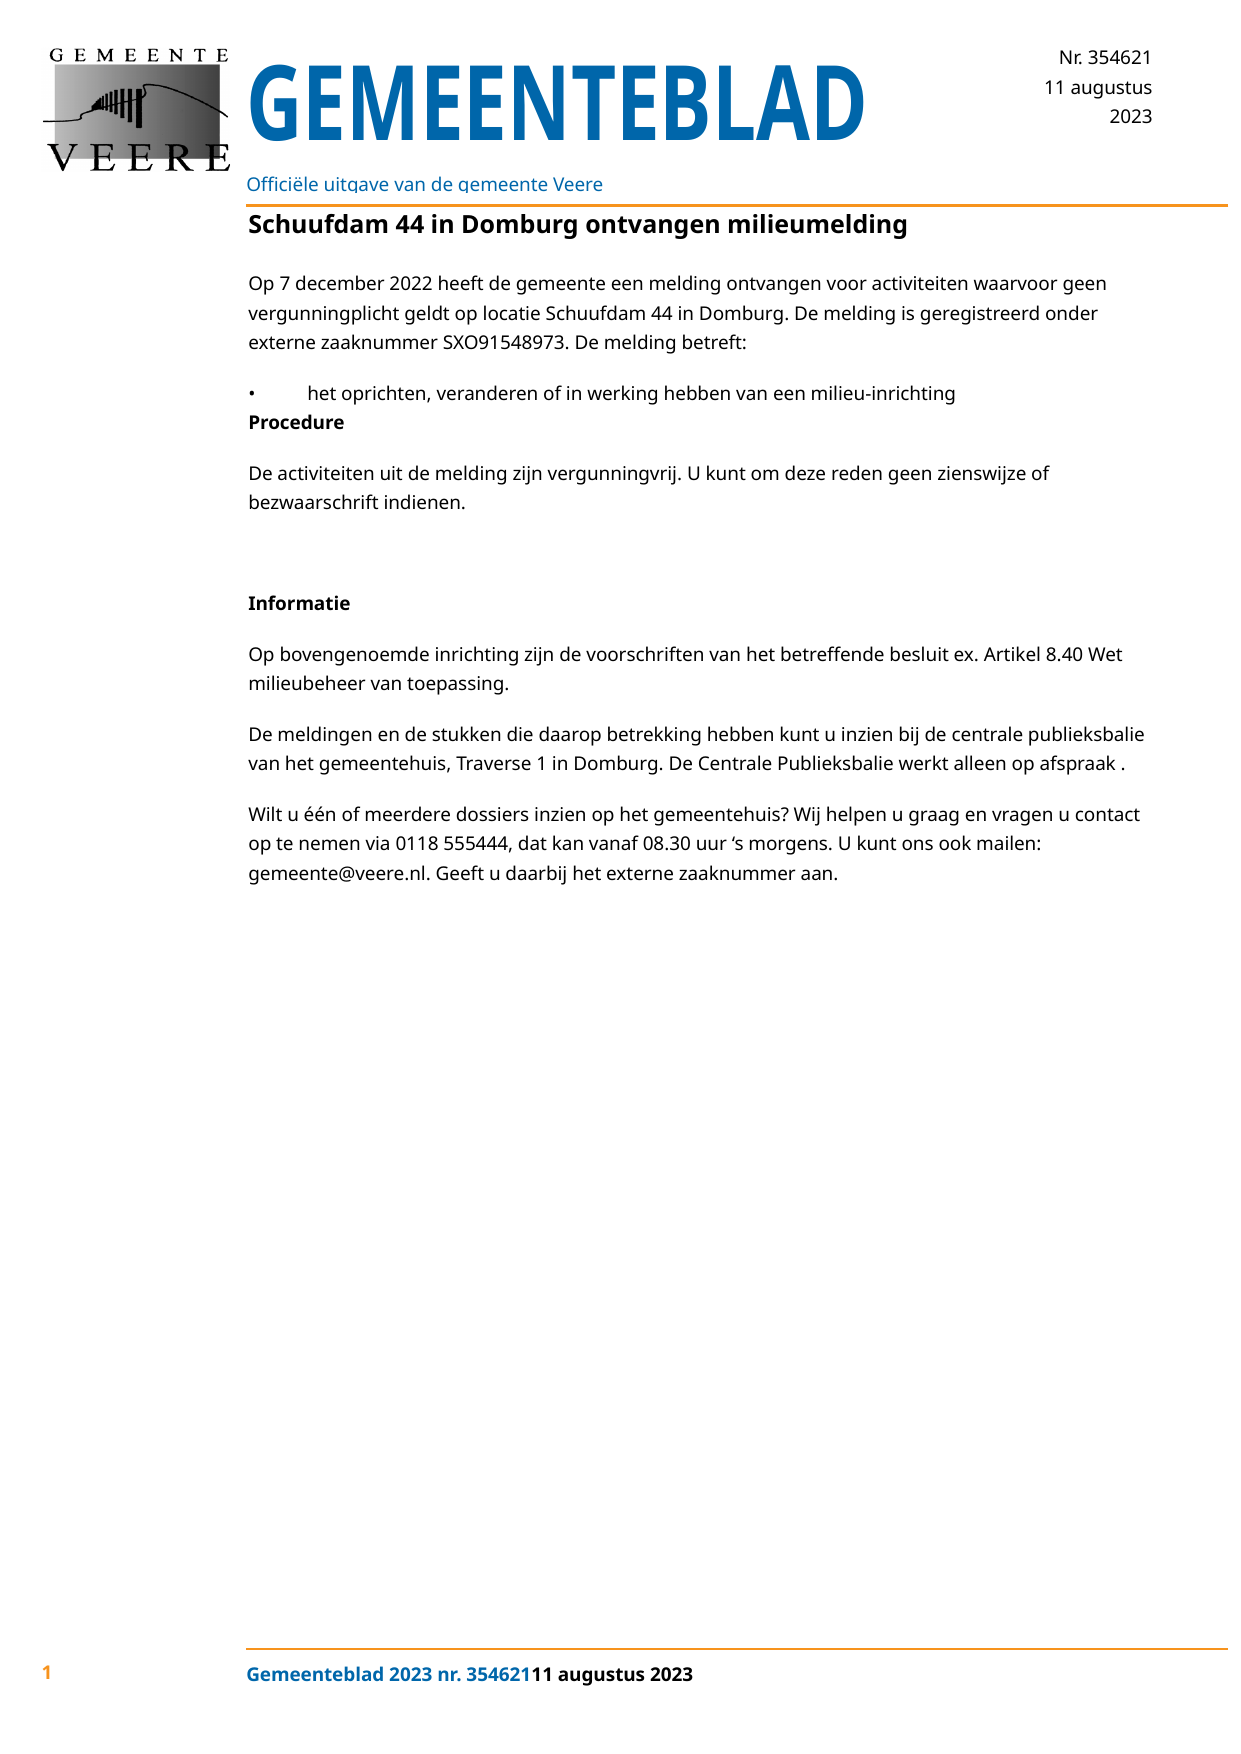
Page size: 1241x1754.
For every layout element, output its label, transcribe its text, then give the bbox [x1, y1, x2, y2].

text De meldingen en de stukken die daarop betrekking hebben kunt u inzien bij de centrale publieksbalie van het gemeentehuis, Traverse 1 in Domburg. De Centrale Publieksbalie werkt alleen op afspraak . [248, 721, 1152, 776]
text De activiteiten uit de melding zijn vergunningvrij. U kunt om deze reden geen zienswijze of bezwaarschrift indienen. [248, 460, 1152, 515]
text Procedure [248, 409, 1152, 435]
text Op bovengenoemde inrichting zijn de voorschriften van het betreffende besluit ex. Artikel 8.40 Wet milieubeheer van toepassing. [248, 641, 1152, 696]
picture [41, 47, 231, 172]
list het oprichten, veranderen of in werking hebben van een milieu-inrichting [248, 380, 1152, 406]
text Op 7 december 2022 heeft de gemeente een melding ontvangen voor activiteiten waarvoor geen vergunningplicht geldt op locatie Schuufdam 44 in Domburg. De melding is geregistreerd onder externe zaaknummer SXO91548973. De melding betreft: [248, 270, 1152, 355]
text Informatie [248, 590, 1152, 616]
text Schuufdam 44 in Domburg ontvangen milieumelding [248, 207, 1152, 241]
text Wilt u één of meerdere dossiers inzien op het gemeentehuis? Wij helpen u graag en vragen u contact op te nemen via 0118 555444, dat kan vanaf 08.30 uur ‘s morgens. U kunt ons ook mailen: gemeente@veere.nl. Geeft u daarbij het externe zaaknummer aan. [248, 801, 1152, 886]
